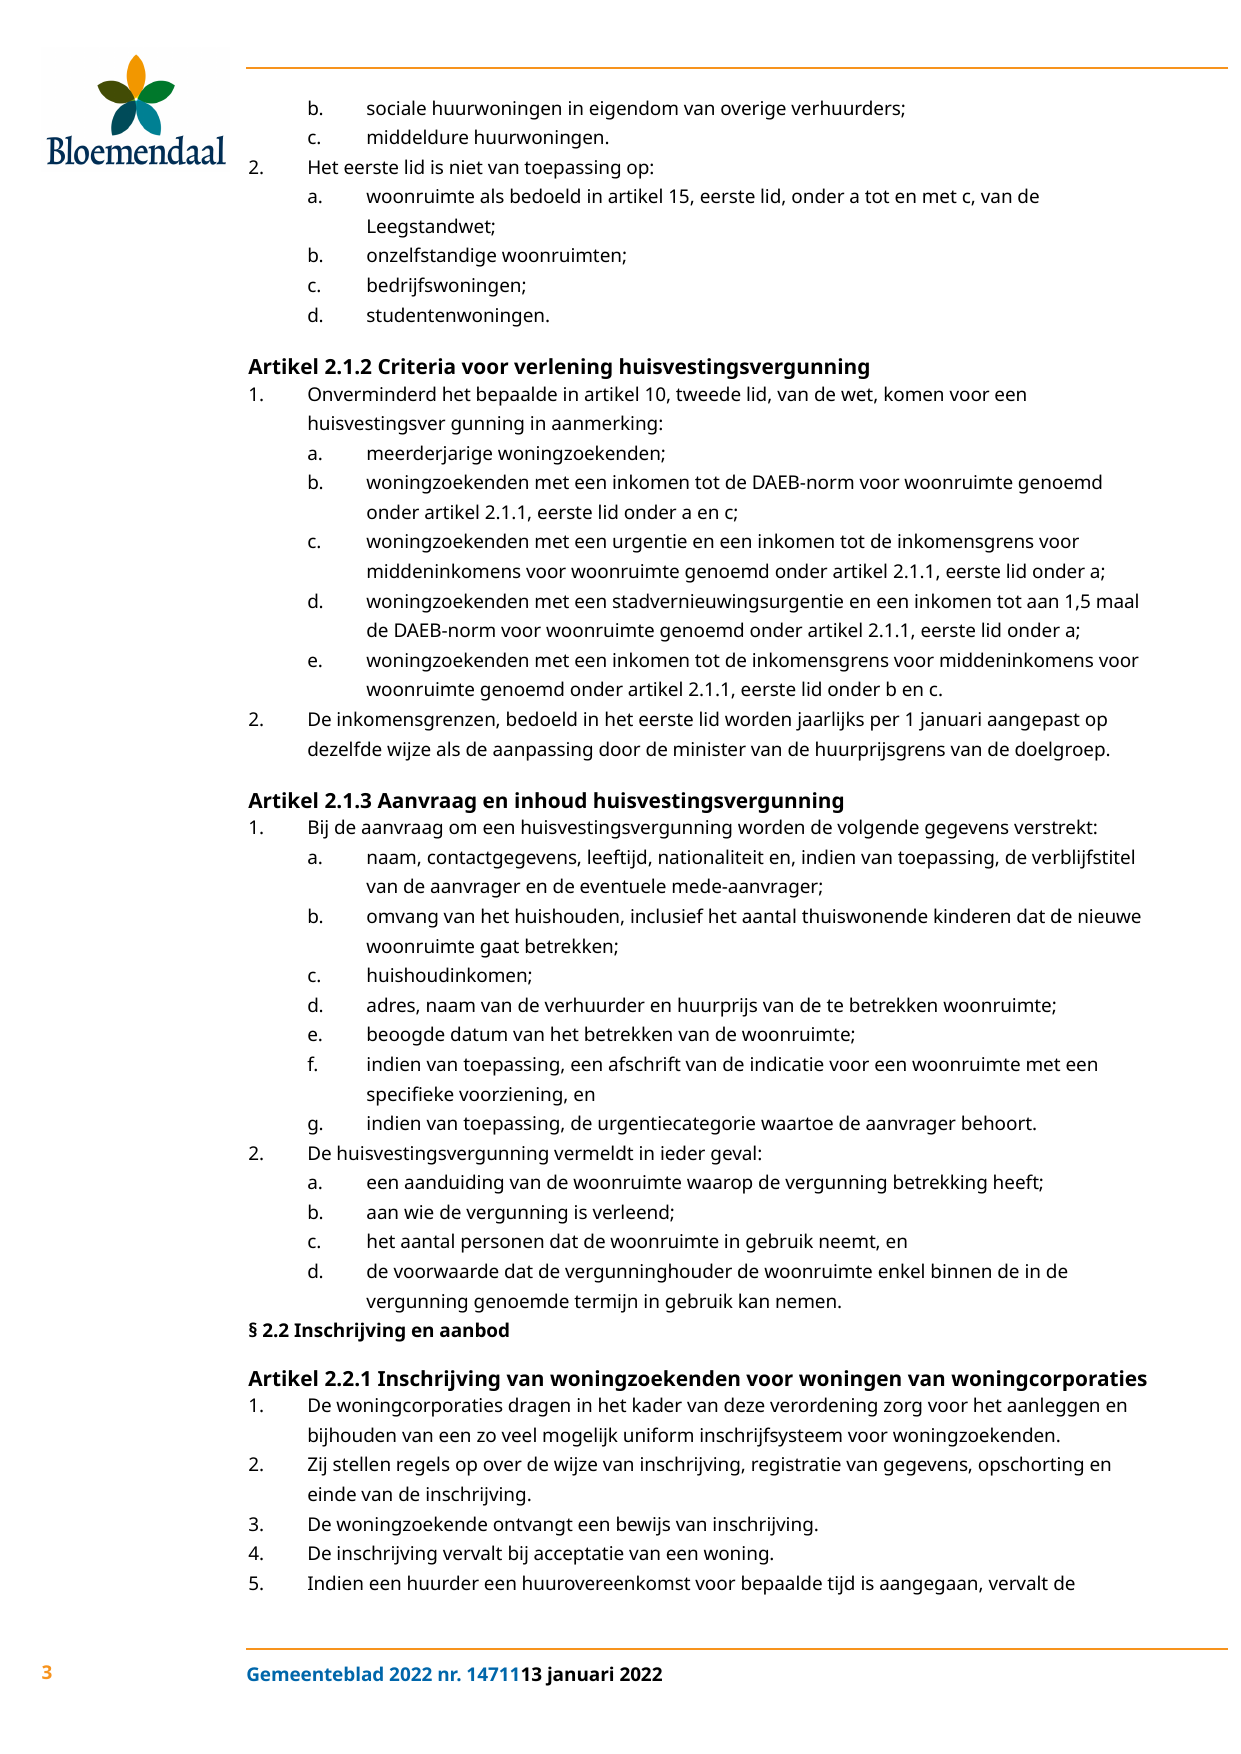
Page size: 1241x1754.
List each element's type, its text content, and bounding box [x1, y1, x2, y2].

list Onverminderd het bepaalde in artikel 10, tweede lid, van de wet, komen voor een huisvestingsver gunning in aanmerking: [248, 381, 1152, 436]
list woningzoekenden met een urgentie en een inkomen tot de inkomensgrens voor middeninkomens voor woonruimte genoemd onder artikel 2.1.1, eerste lid onder a; [307, 529, 1152, 584]
text Artikel 2.1.2 Criteria voor verlening huisvestingsvergunning [248, 352, 1152, 381]
list De woningzoekende ontvangt een bewijs van inschrijving. [248, 1511, 1152, 1537]
text Artikel 2.1.3 Aanvraag en inhoud huisvestingsvergunning [248, 786, 1152, 814]
list meerderjarige woningzoekenden; [307, 440, 1152, 466]
list woningzoekenden met een inkomen tot de inkomensgrens voor middeninkomens voor woonruimte genoemd onder artikel 2.1.1, eerste lid onder b en c. [307, 647, 1152, 702]
list omvang van het huishouden, inclusief het aantal thuiswonende kinderen dat de nieuwe woonruimte gaat betrekken; [307, 903, 1152, 959]
list sociale huurwoningen in eigendom van overige verhuurders; [307, 95, 1152, 121]
list de voorwaarde dat de vergunninghouder de woonruimte enkel binnen de in de vergunning genoemde termijn in gebruik kan nemen. [307, 1258, 1152, 1314]
list Indien een huurder een huurovereenkomst voor bepaalde tijd is aangegaan, vervalt de [248, 1570, 1152, 1596]
list woningzoekenden met een inkomen tot de DAEB-norm voor woonruimte genoemd onder artikel 2.1.1, eerste lid onder a en c; [307, 469, 1152, 525]
list indien van toepassing, de urgentiecategorie waartoe de aanvrager behoort. [307, 1110, 1152, 1136]
list Bij de aanvraag om een huisvestingsvergunning worden de volgende gegevens verstrekt: [248, 814, 1152, 840]
text § 2.2 Inschrijving en aanbod [248, 1317, 1152, 1343]
list Zij stellen regels op over de wijze van inschrijving, registratie van gegevens, opschorting en einde van de inschrijving. [248, 1452, 1152, 1507]
list Het eerste lid is niet van toepassing op: [248, 154, 1152, 180]
list bedrijfswoningen; [307, 272, 1152, 298]
list het aantal personen dat de woonruimte in gebruik neemt, en [307, 1229, 1152, 1254]
list woonruimte als bedoeld in artikel 15, eerste lid, onder a tot en met c, van de Leegstandwet; [307, 183, 1152, 239]
list De inkomensgrenzen, bedoeld in het eerste lid worden jaarlijks per 1 januari aangepast op dezelfde wijze als de aanpassing door de minister van de huurprijsgrens van de doelgroep. [248, 706, 1152, 761]
list woningzoekenden met een stadvernieuwingsurgentie en een inkomen tot aan 1,5 maal de DAEB-norm voor woonruimte genoemd onder artikel 2.1.1, eerste lid onder a; [307, 588, 1152, 643]
list onzelfstandige woonruimten; [307, 243, 1152, 268]
list middeldure huurwoningen. [307, 124, 1152, 150]
list naam, contactgegevens, leeftijd, nationaliteit en, indien van toepassing, de verblijfstitel van de aanvrager en de eventuele mede-aanvrager; [307, 844, 1152, 899]
list De inschrijving vervalt bij acceptatie van een woning. [248, 1540, 1152, 1566]
list De huisvestingsvergunning vermeldt in ieder geval: [248, 1140, 1152, 1166]
list beoogde datum van het betrekken van de woonruimte; [307, 1022, 1152, 1047]
list een aanduiding van de woonruimte waarop de vergunning betrekking heeft; [307, 1169, 1152, 1195]
list studentenwoningen. [307, 302, 1152, 328]
text Artikel 2.2.1 Inschrijving van woningzoekenden voor woningen van woningcorporaties [248, 1364, 1152, 1392]
list De woningcorporaties dragen in het kader van deze verordening zorg voor het aanleggen en bijhouden van een zo veel mogelijk uniform inschrijfsysteem voor woningzoekenden. [248, 1392, 1152, 1448]
list huishoudinkomen; [307, 962, 1152, 988]
list adres, naam van de verhuurder en huurprijs van de te betrekken woonruimte; [307, 992, 1152, 1018]
list indien van toepassing, een afschrift van de indicatie voor een woonruimte met een specifieke voorziening, en [307, 1051, 1152, 1107]
list aan wie de vergunning is verleend; [307, 1199, 1152, 1225]
picture [41, 47, 231, 172]
